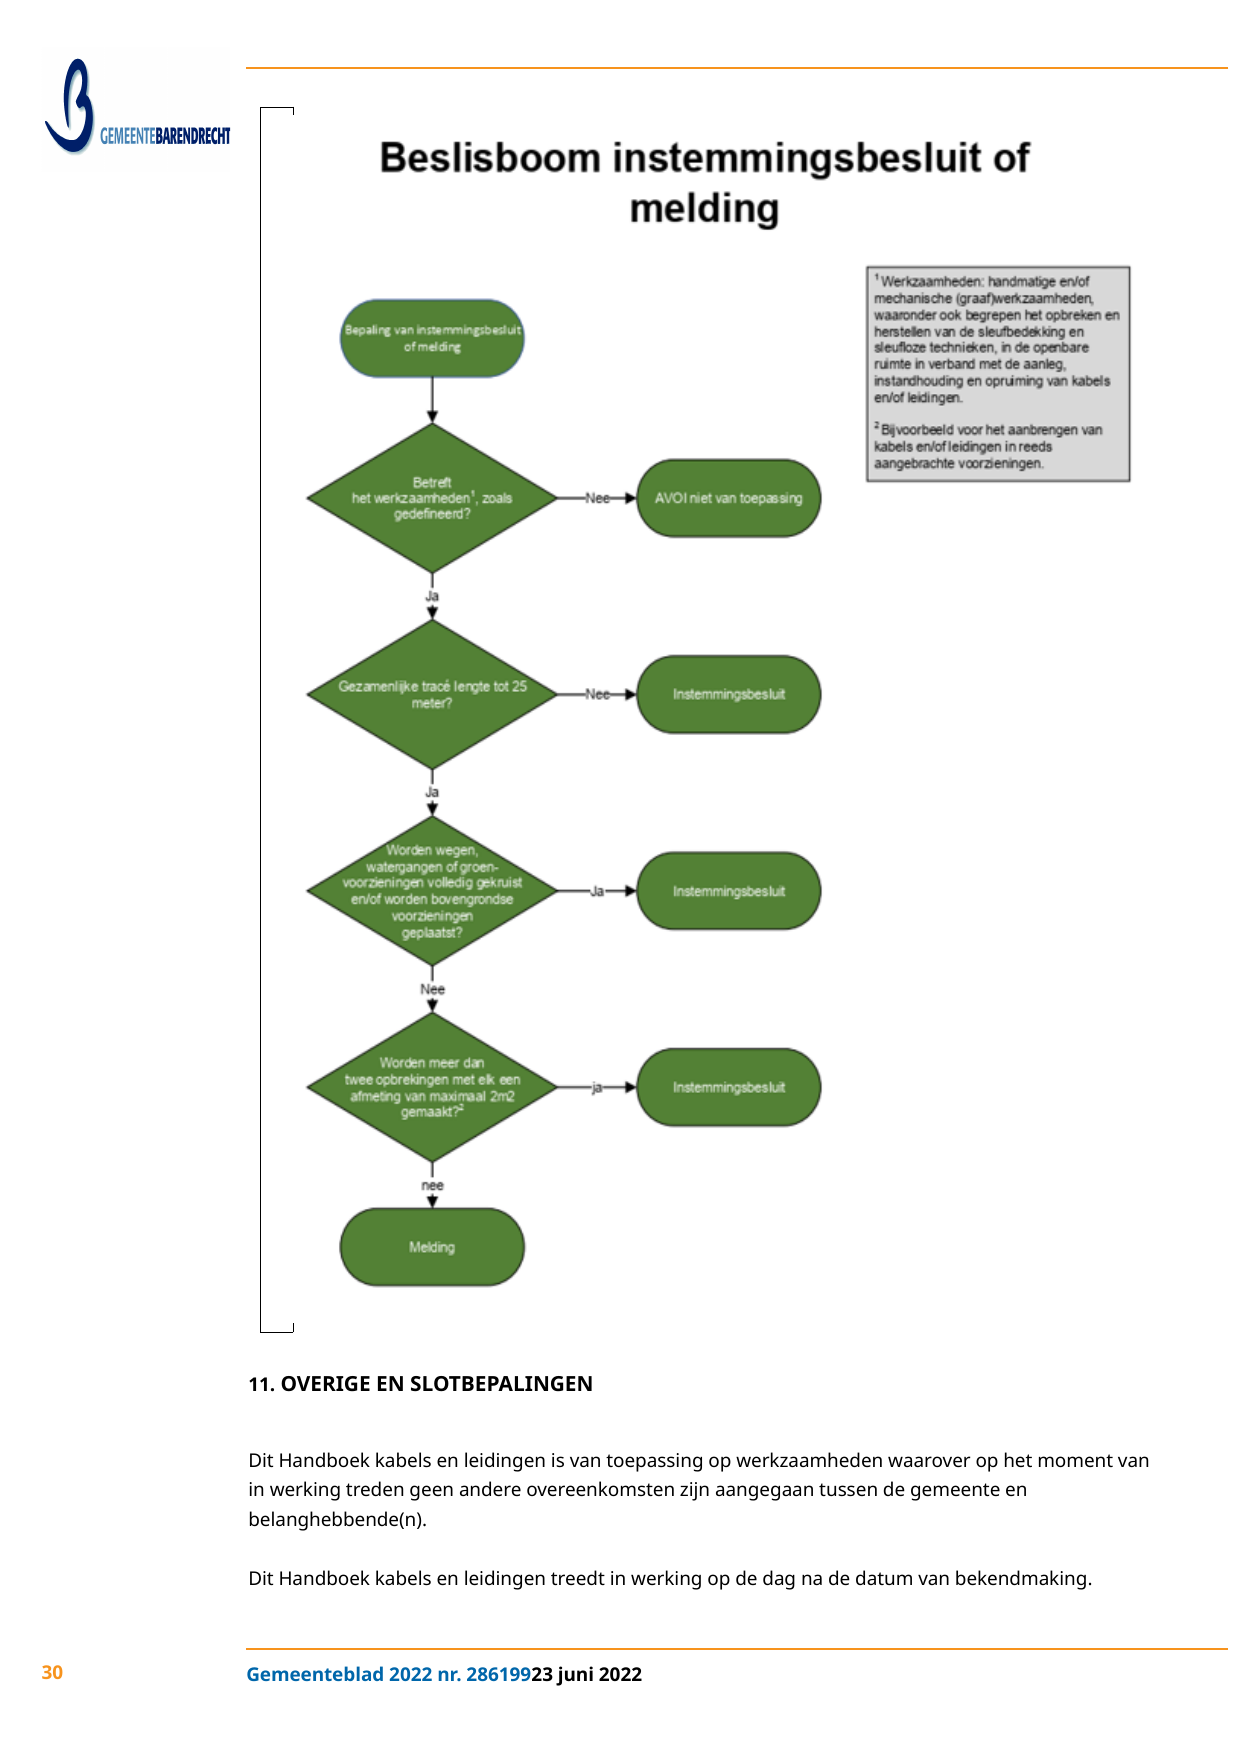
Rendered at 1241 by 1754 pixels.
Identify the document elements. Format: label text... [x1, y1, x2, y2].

text Dit Handboek kabels en leidingen treedt in werking op de dag na de datum van bekendmaking. [248, 1565, 1152, 1591]
picture [41, 47, 231, 172]
text 11. OVERIGE EN SLOTBEPALINGEN [248, 1369, 1152, 1397]
text Dit Handboek kabels en leidingen is van toepassing op werkzaamheden waarover op het moment van in werking treden geen andere overeenkomsten zijn aangegaan tussen de gemeente en belanghebbende(n). [248, 1447, 1152, 1532]
picture [268, 115, 1155, 1323]
